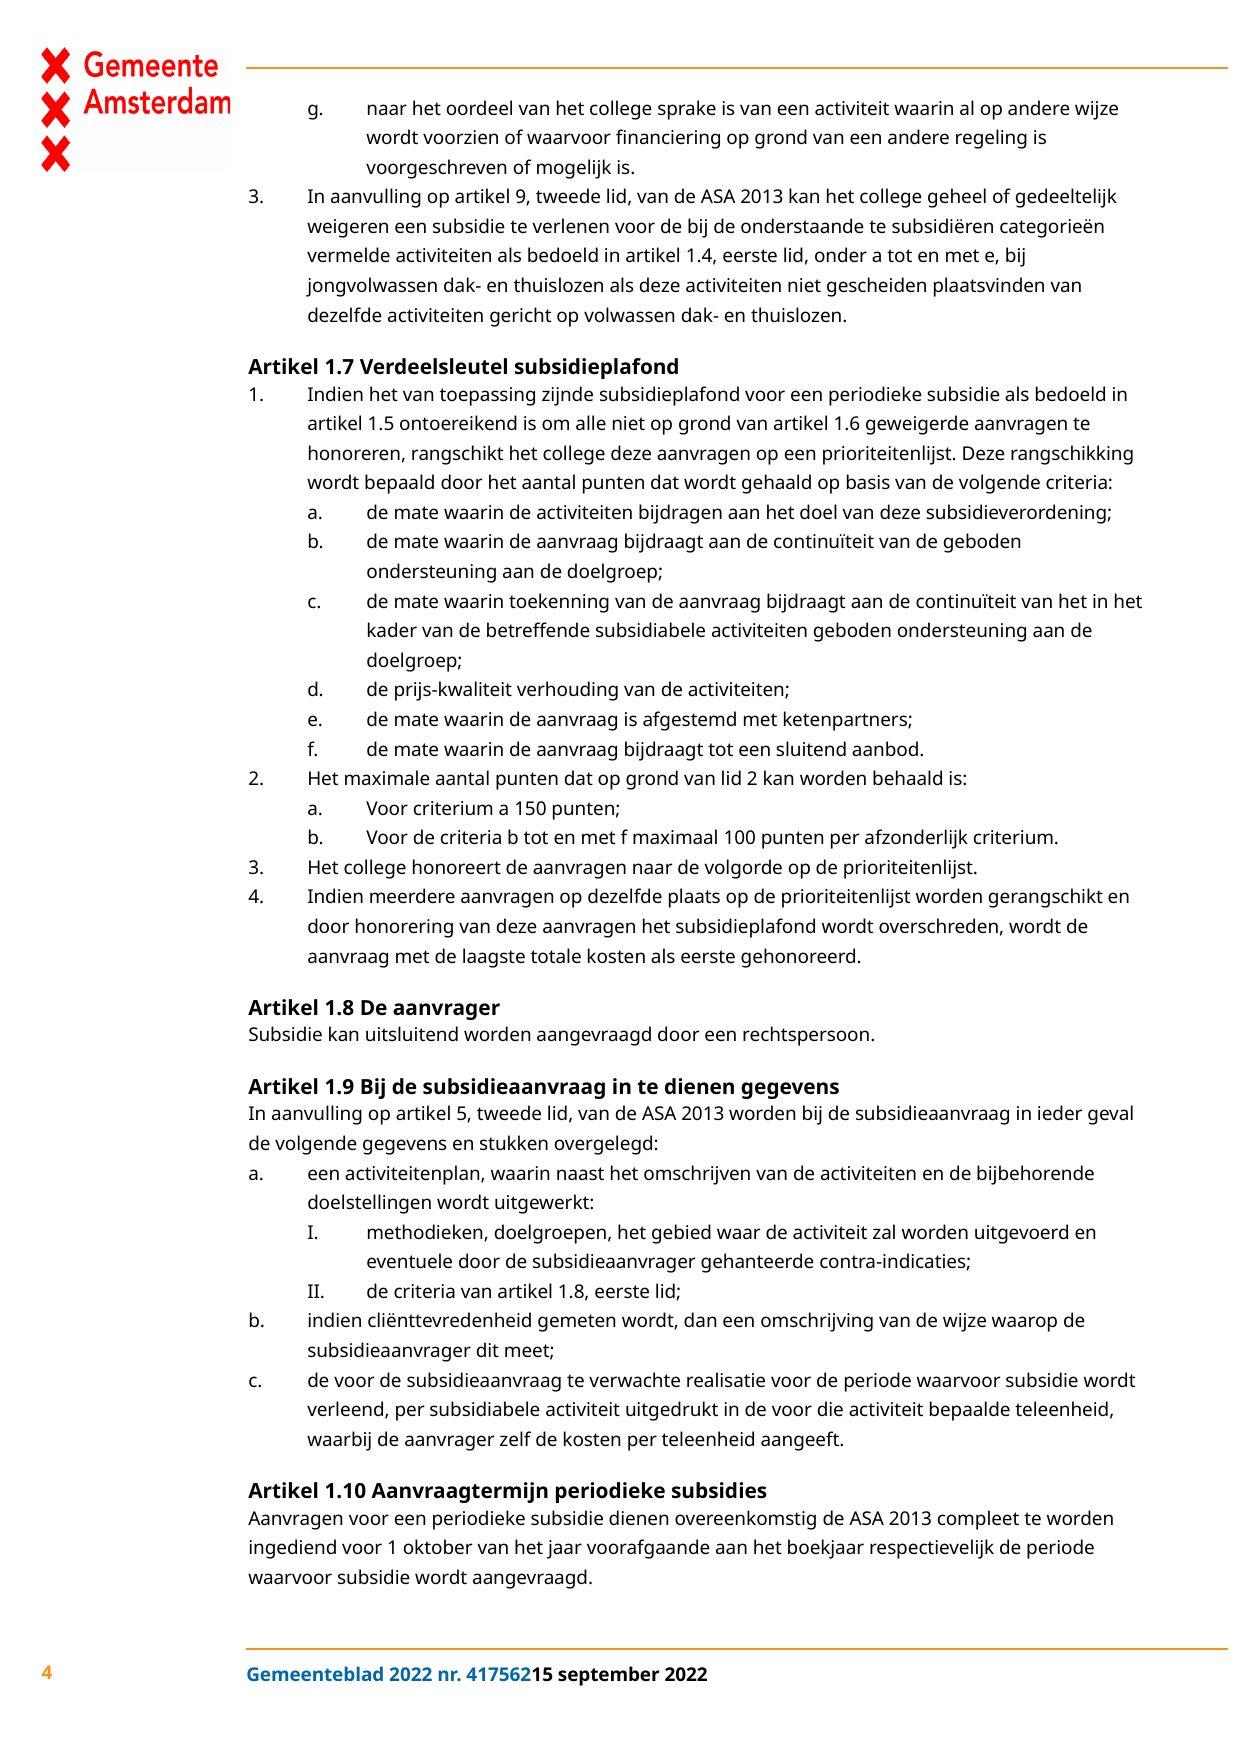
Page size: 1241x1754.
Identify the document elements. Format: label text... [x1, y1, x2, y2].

list de criteria van artikel 1.8, eerste lid; [307, 1278, 1152, 1304]
list de prijs-kwaliteit verhouding van de activiteiten; [307, 677, 1152, 702]
list de mate waarin de aanvraag bijdraagt tot een sluitend aanbod. [307, 736, 1152, 761]
list Het college honoreert de aanvragen naar de volgorde op de prioriteitenlijst. [248, 854, 1152, 880]
text Artikel 1.9 Bij de subsidieaanvraag in te dienen gegevens [248, 1072, 1152, 1101]
text Artikel 1.7 Verdeelsleutel subsidieplafond [248, 352, 1152, 381]
list naar het oordeel van het college sprake is van een activiteit waarin al op andere wijze wordt voorzien of waarvoor financiering op grond van een andere regeling is voorgeschreven of mogelijk is. [307, 95, 1152, 180]
text In aanvulling op artikel 5, tweede lid, van de ASA 2013 worden bij de subsidieaanvraag in ieder geval de volgende gegevens en stukken overgelegd: [248, 1101, 1152, 1156]
list de voor de subsidieaanvraag te verwachte realisatie voor de periode waarvoor subsidie wordt verleend, per subsidiabele activiteit uitgedrukt in de voor die activiteit bepaalde teleenheid, waarbij de aanvrager zelf de kosten per teleenheid aangeeft. [248, 1367, 1152, 1452]
list de mate waarin de activiteiten bijdragen aan het doel van deze subsidieverordening; [307, 499, 1152, 525]
list Voor criterium a 150 punten; [307, 795, 1152, 821]
list de mate waarin toekenning van de aanvraag bijdraagt aan de continuïteit van het in het kader van de betreffende subsidiabele activiteiten geboden ondersteuning aan de doelgroep; [307, 588, 1152, 673]
list de mate waarin de aanvraag bijdraagt aan de continuïteit van de geboden ondersteuning aan de doelgroep; [307, 529, 1152, 584]
list Indien het van toepassing zijnde subsidieplafond voor een periodieke subsidie als bedoeld in artikel 1.5 ontoereikend is om alle niet op grond van artikel 1.6 geweigerde aanvragen te honoreren, rangschikt het college deze aanvragen op een prioriteitenlijst. Deze rangschikking wordt bepaald door het aantal punten dat wordt gehaald op basis van de volgende criteria: [248, 381, 1152, 495]
list Indien meerdere aanvragen op dezelfde plaats op de prioriteitenlijst worden gerangschikt en door honorering van deze aanvragen het subsidieplafond wordt overschreden, wordt de aanvraag met de laagste totale kosten als eerste gehonoreerd. [248, 884, 1152, 968]
list Voor de criteria b tot en met f maximaal 100 punten per afzonderlijk criterium. [307, 824, 1152, 850]
text Artikel 1.8 De aanvrager [248, 993, 1152, 1022]
list methodieken, doelgroepen, het gebied waar de activiteit zal worden uitgevoerd en eventuele door de subsidieaanvrager gehanteerde contra-indicaties; [307, 1219, 1152, 1274]
list een activiteitenplan, waarin naast het omschrijven van de activiteiten en de bijbehorende doelstellingen wordt uitgewerkt: [248, 1160, 1152, 1215]
text Artikel 1.10 Aanvraagtermijn periodieke subsidies [248, 1476, 1152, 1505]
picture [41, 47, 231, 172]
list Het maximale aantal punten dat op grond van lid 2 kan worden behaald is: [248, 765, 1152, 791]
list indien cliënttevredenheid gemeten wordt, dan een omschrijving van de wijze waarop de subsidieaanvrager dit meet; [248, 1308, 1152, 1363]
list de mate waarin de aanvraag is afgestemd met ketenpartners; [307, 706, 1152, 732]
list In aanvulling op artikel 9, tweede lid, van de ASA 2013 kan het college geheel of gedeeltelijk weigeren een subsidie te verlenen voor de bij de onderstaande te subsidiëren categorieën vermelde activiteiten als bedoeld in artikel 1.4, eerste lid, onder a tot en met e, bij jongvolwassen dak- en thuislozen als deze activiteiten niet gescheiden plaatsvinden van dezelfde activiteiten gericht op volwassen dak- en thuislozen. [248, 183, 1152, 328]
text Aanvragen voor een periodieke subsidie dienen overeenkomstig de ASA 2013 compleet te worden ingediend voor 1 oktober van het jaar voorafgaande aan het boekjaar respectievelijk de periode waarvoor subsidie wordt aangevraagd. [248, 1505, 1152, 1590]
text Subsidie kan uitsluitend worden aangevraagd door een rechtspersoon. [248, 1022, 1152, 1047]
